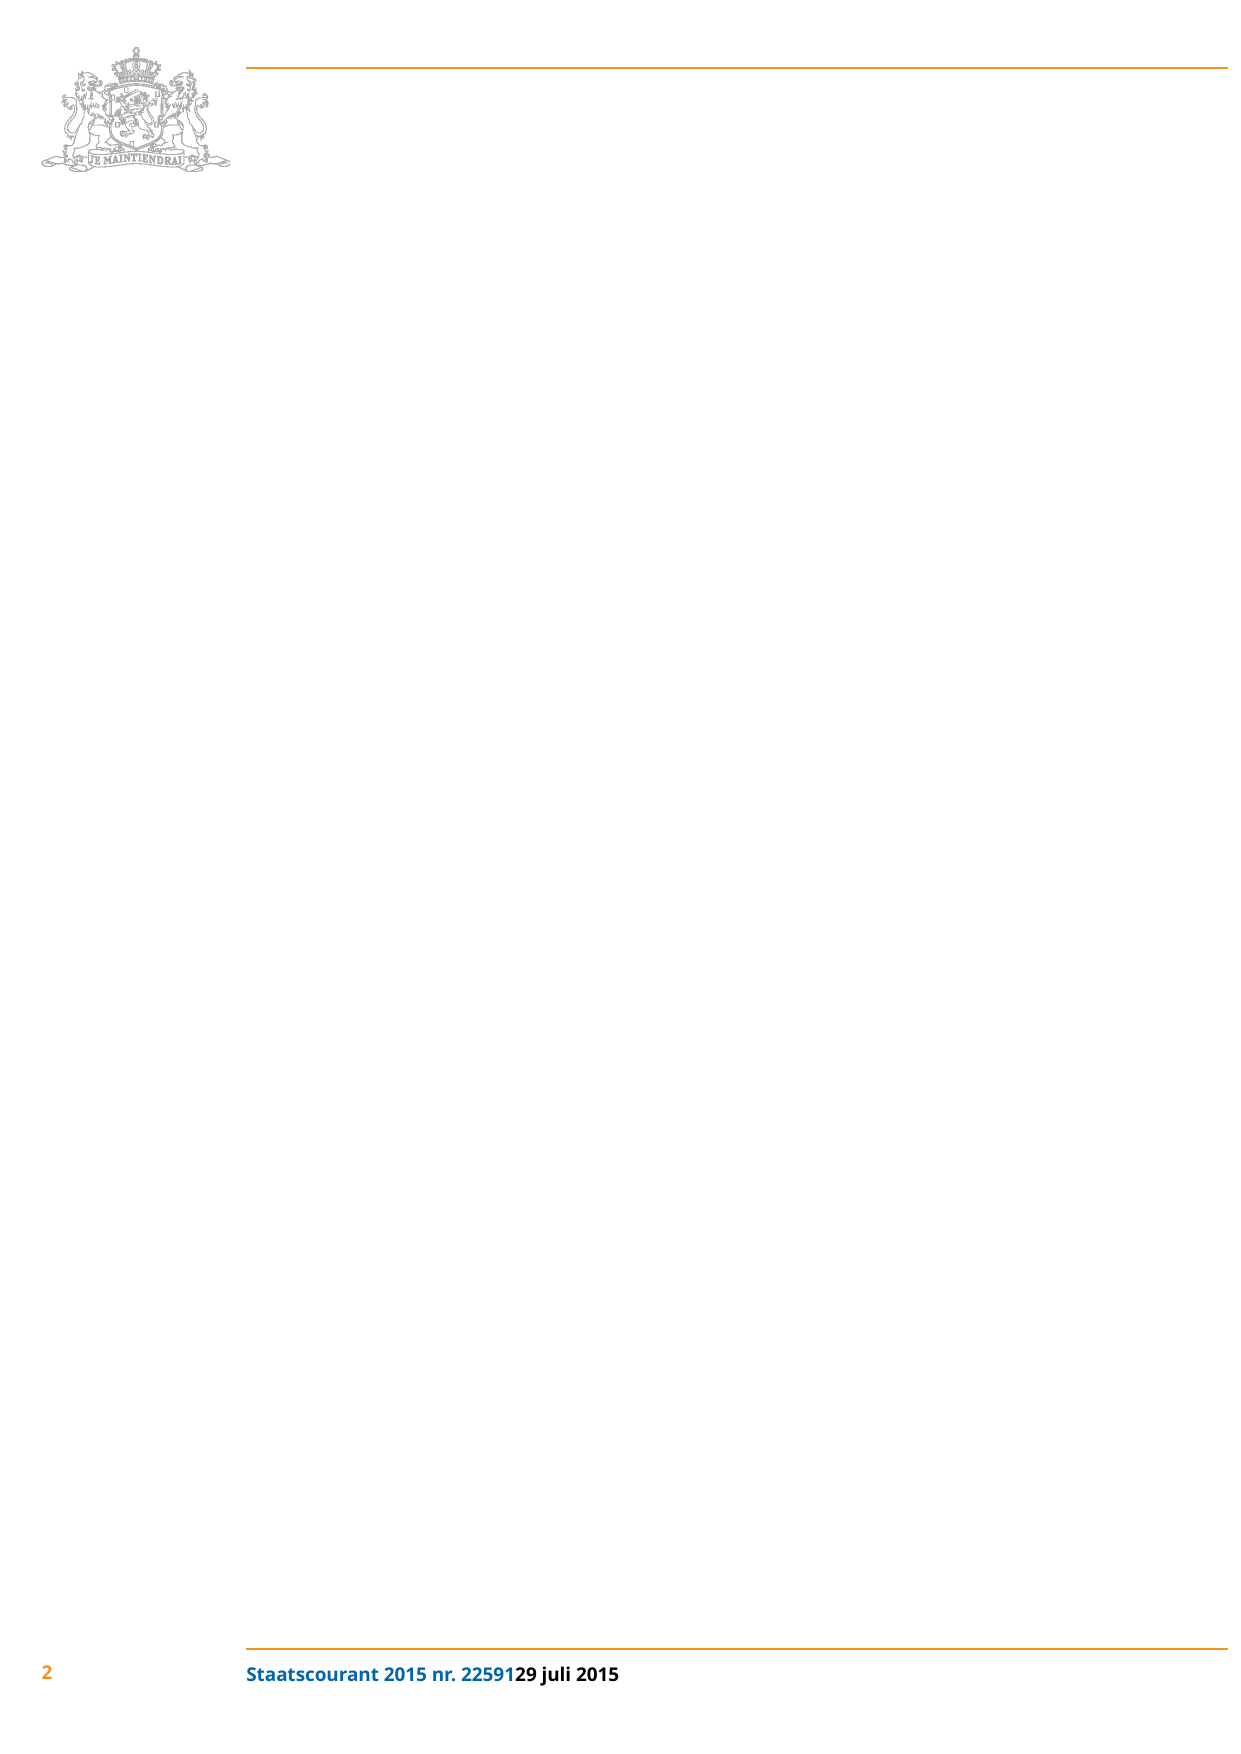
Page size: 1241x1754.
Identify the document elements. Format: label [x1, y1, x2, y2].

picture [41, 47, 231, 172]
